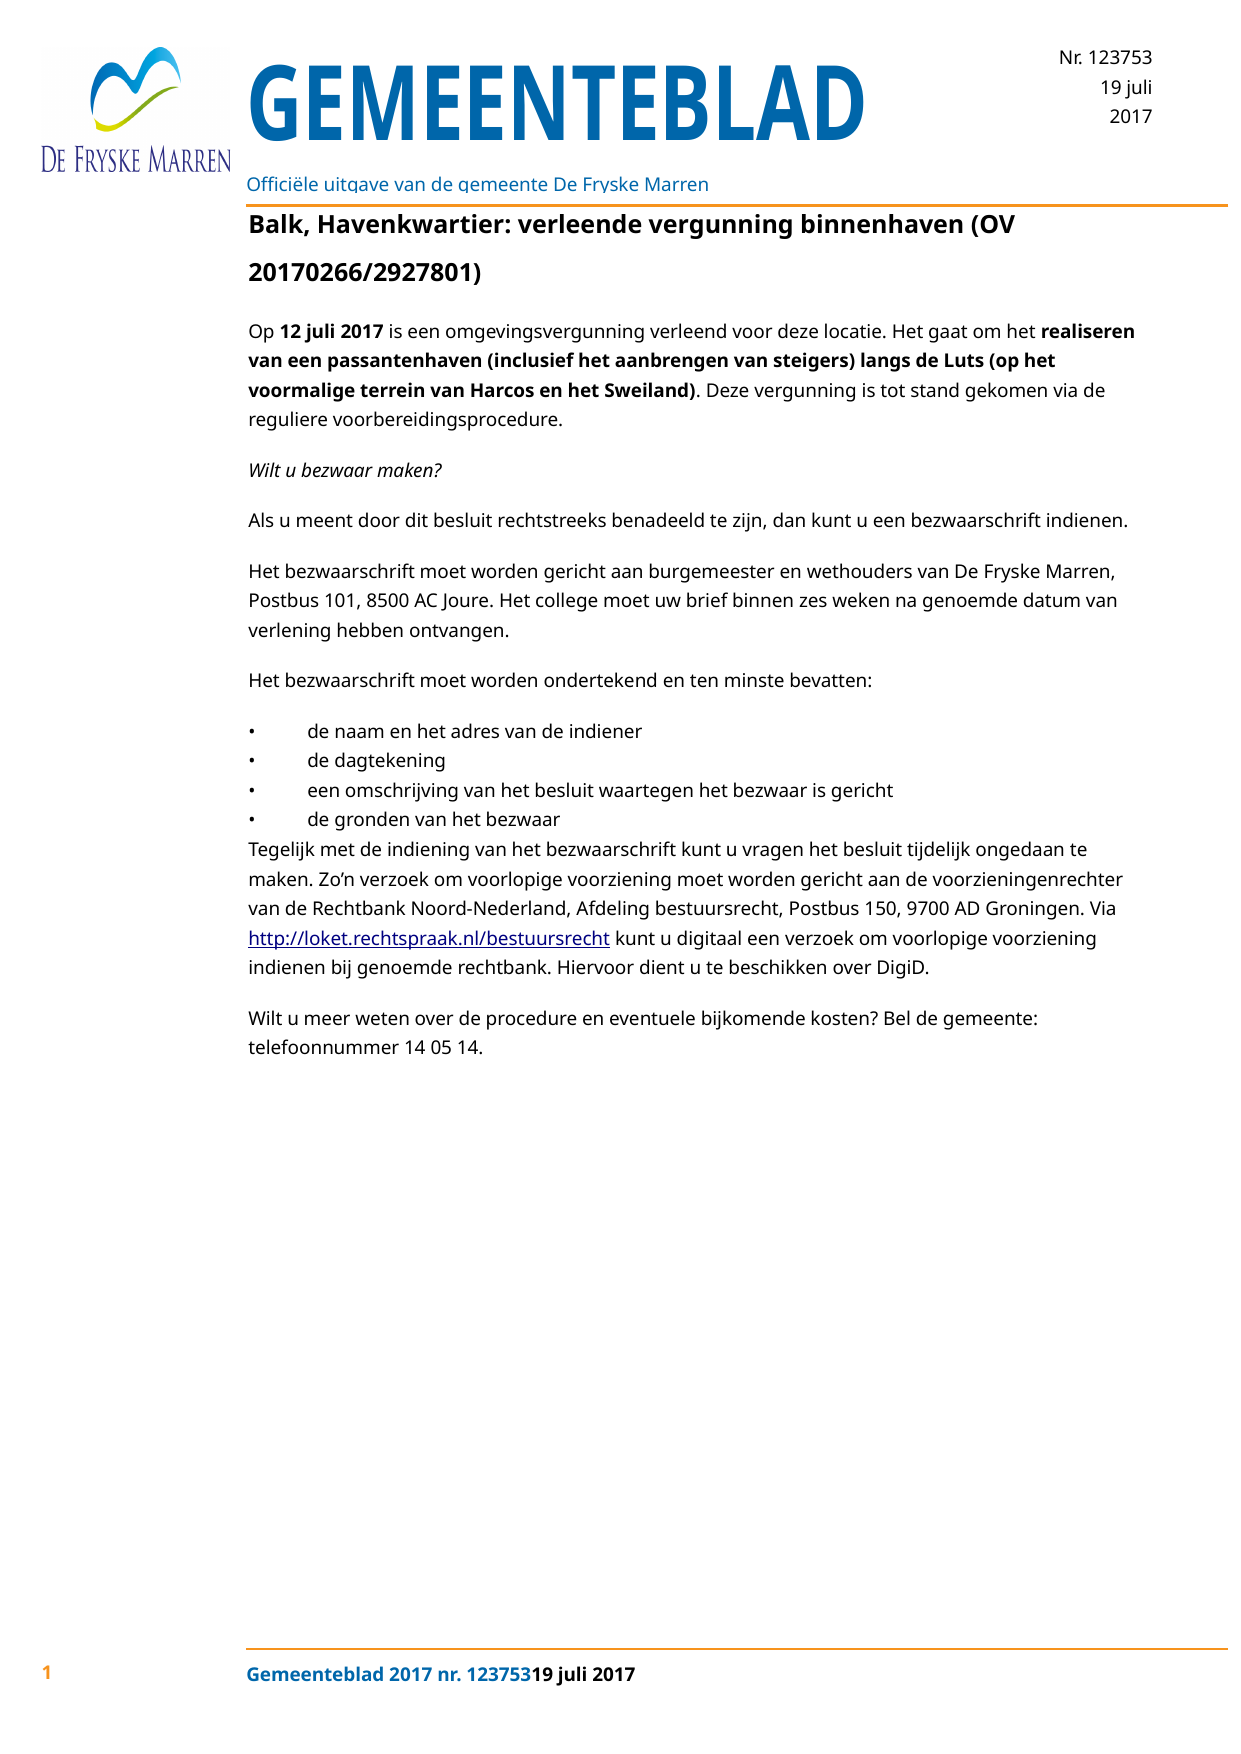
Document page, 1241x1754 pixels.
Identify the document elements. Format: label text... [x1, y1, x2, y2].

list de gronden van het bezwaar [248, 807, 1152, 832]
list de dagtekening [248, 747, 1152, 773]
text Het bezwaarschrift moet worden ondertekend en ten minste bevatten: [248, 667, 1152, 693]
list een omschrijving van het besluit waartegen het bezwaar is gericht [248, 777, 1152, 803]
list de naam en het adres van de indiener [248, 718, 1152, 744]
text Wilt u meer weten over de procedure en eventuele bijkomende kosten? Bel de gemeente: telefoonnummer 14 05 14. [248, 1005, 1152, 1060]
picture [41, 47, 231, 172]
text Tegelijk met de indiening van het bezwaarschrift kunt u vragen het besluit tijdelijk ongedaan te maken. Zo’n verzoek om voorlopige voorziening moet worden gericht aan de voorzieningenrechter van de Rechtbank Noord-Nederland, Afdeling bestuursrecht, Postbus 150, 9700 AD Groningen. Via http://loket.rechtspraak.nl/bestuursrecht kunt u digitaal een verzoek om voorlopige voorziening indienen bij genoemde rechtbank. Hiervoor dient u te beschikken over DigiD. [248, 836, 1152, 980]
text Als u meent door dit besluit rechtstreeks benadeeld te zijn, dan kunt u een bezwaarschrift indienen. [248, 507, 1152, 533]
text Wilt u bezwaar maken? [248, 457, 1152, 483]
text Op 12 juli 2017 is een omgevingsvergunning verleend voor deze locatie. Het gaat om het realiseren van een passantenhaven (inclusief het aanbrengen van steigers) langs de Luts (op het voormalige terrein van Harcos en het Sweiland). Deze vergunning is tot stand gekomen via de reguliere voorbereidingsprocedure. [248, 318, 1152, 432]
text Het bezwaarschrift moet worden gericht aan burgemeester en wethouders van De Fryske Marren, Postbus 101, 8500 AC Joure. Het college moet uw brief binnen zes weken na genoemde datum van verlening hebben ontvangen. [248, 558, 1152, 643]
text Balk, Havenkwartier: verleende vergunning binnenhaven (OV 20170266/2927801) [248, 207, 1152, 288]
